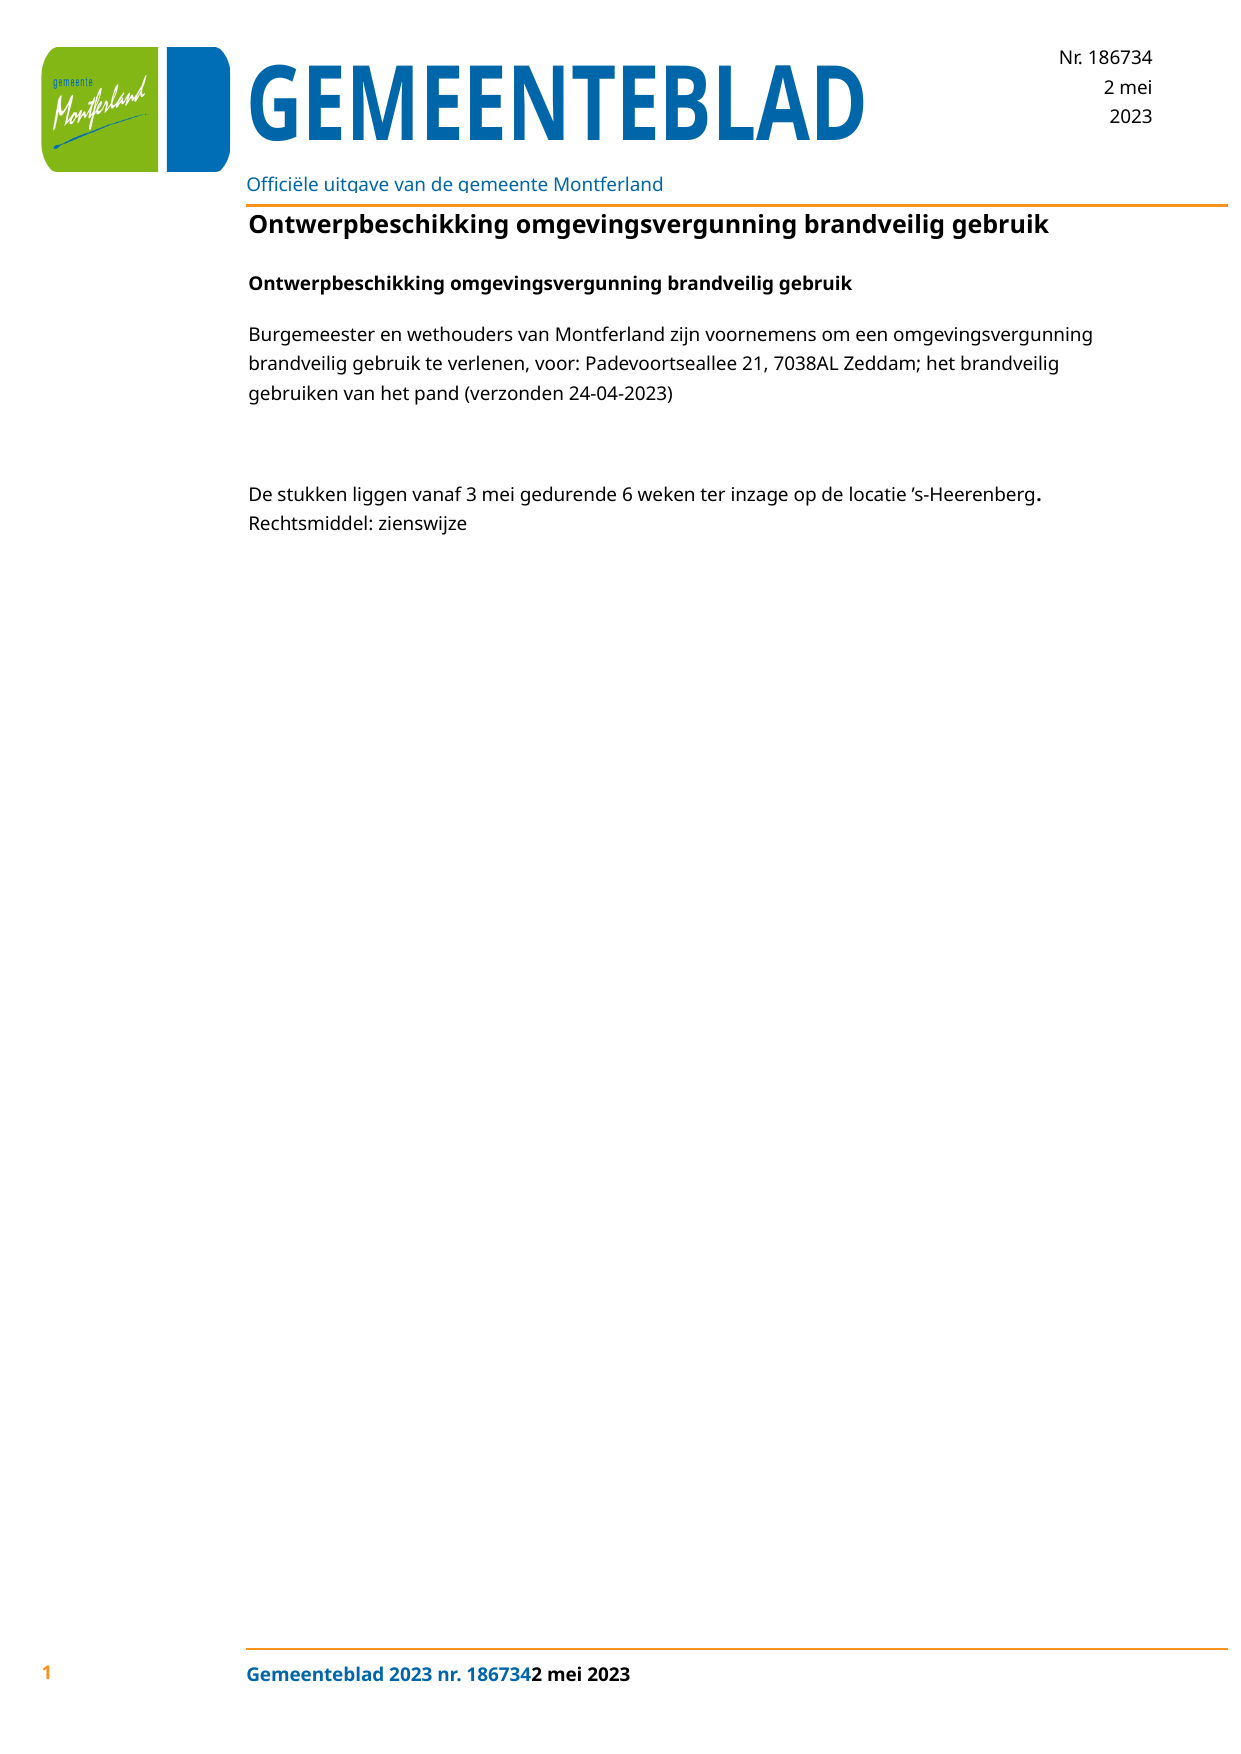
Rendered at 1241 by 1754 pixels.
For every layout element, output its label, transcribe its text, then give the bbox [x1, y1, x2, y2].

picture [41, 47, 231, 172]
text Ontwerpbeschikking omgevingsvergunning brandveilig gebruik [248, 207, 1152, 241]
text De stukken liggen vanaf 3 mei gedurende 6 weken ter inzage op de locatie ’s-Heerenberg. Rechtsmiddel: zienswijze [248, 481, 1152, 536]
text Burgemeester en wethouders van Montferland zijn voornemens om een omgevingsvergunning brandveilig gebruik te verlenen, voor: Padevoortseallee 21, 7038AL Zeddam; het brandveilig gebruiken van het pand (verzonden 24-04-2023) [248, 321, 1152, 406]
text Ontwerpbeschikking omgevingsvergunning brandveilig gebruik [248, 270, 1152, 296]
